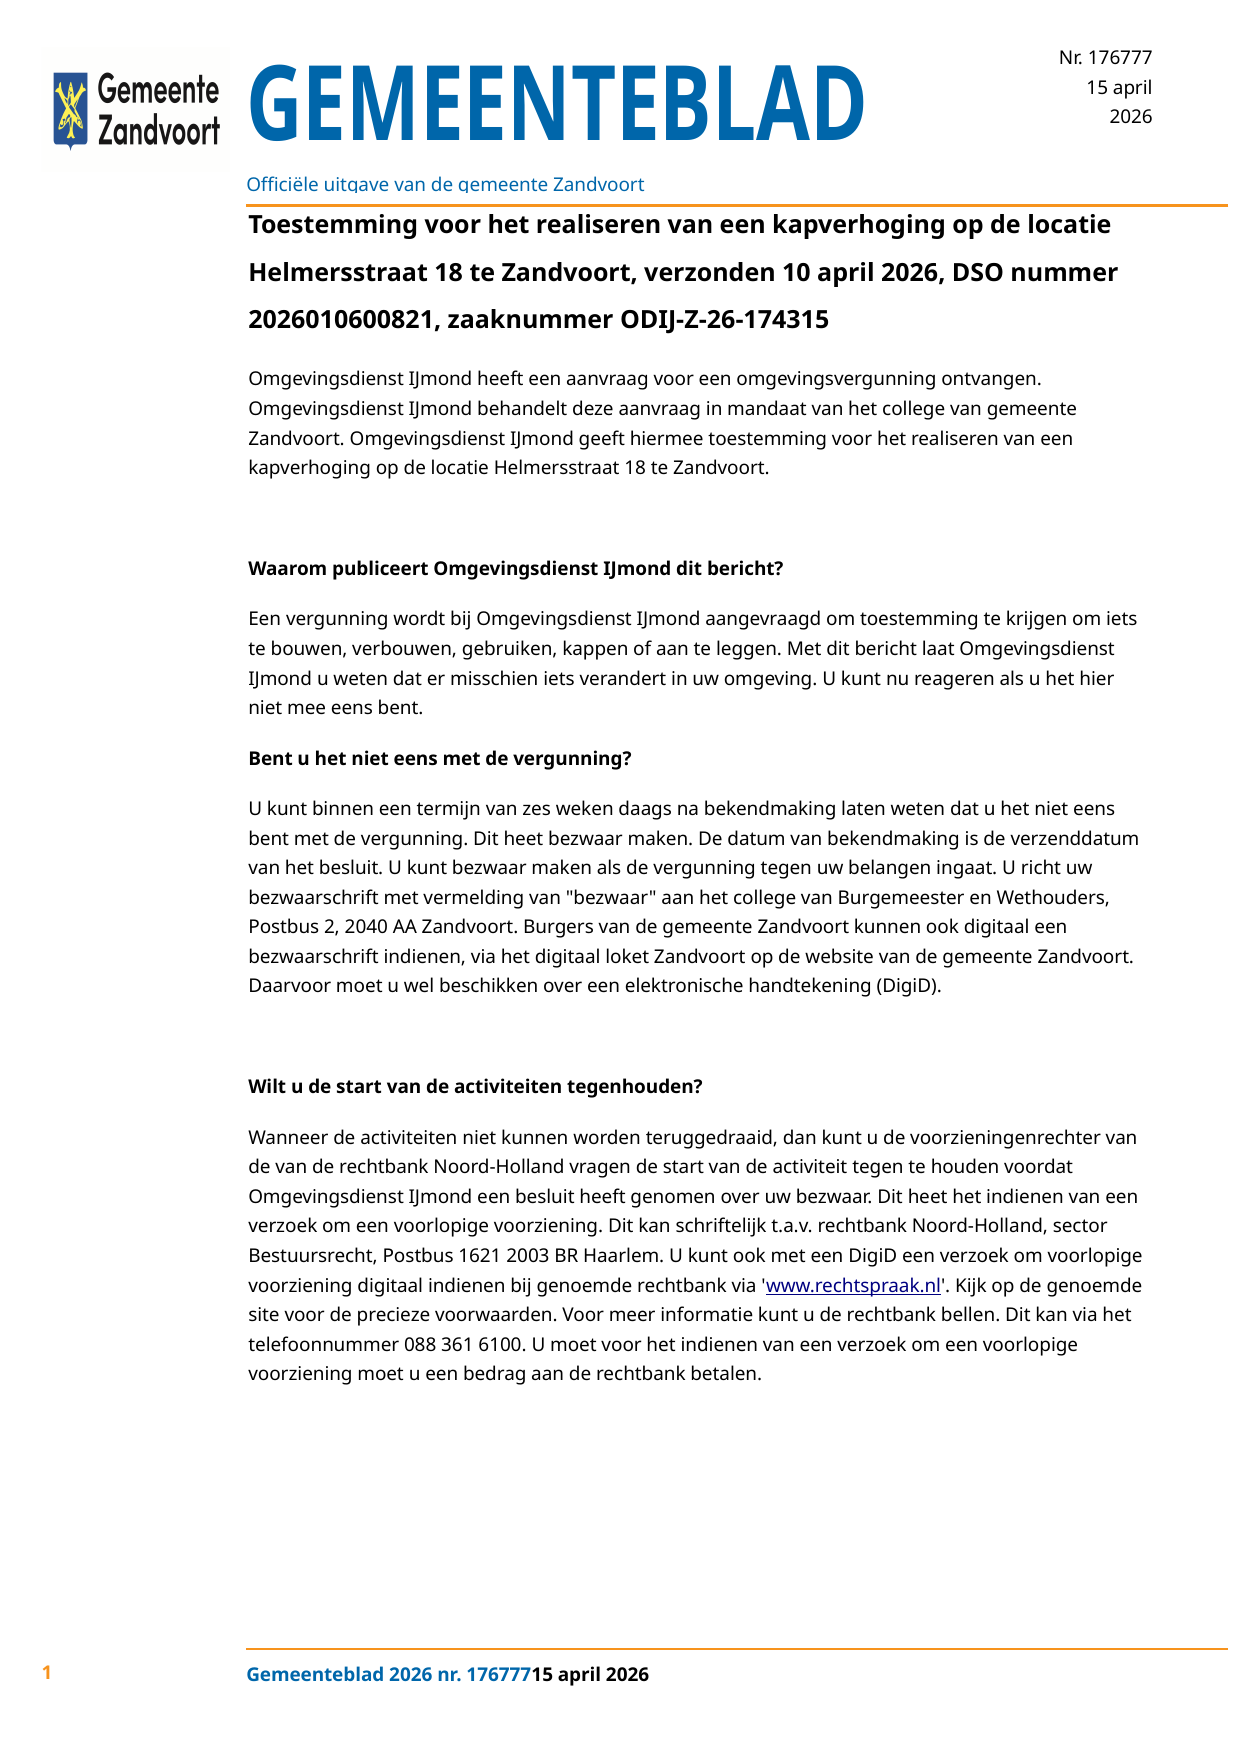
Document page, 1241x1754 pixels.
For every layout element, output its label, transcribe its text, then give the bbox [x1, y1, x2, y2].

text Omgevingsdienst IJmond heeft een aanvraag voor een omgevingsvergunning ontvangen. Omgevingsdienst IJmond behandelt deze aanvraag in mandaat van het college van gemeente Zandvoort. Omgevingsdienst IJmond geeft hiermee toestemming voor het realiseren van een kapverhoging op de locatie Helmersstraat 18 te Zandvoort. [248, 366, 1152, 480]
text Bent u het niet eens met de vergunning? [248, 745, 1152, 770]
text Een vergunning wordt bij Omgevingsdienst IJmond aangevraagd om toestemming te krijgen om iets te bouwen, verbouwen, gebruiken, kappen of aan te leggen. Met dit bericht laat Omgevingsdienst IJmond u weten dat er misschien iets verandert in uw omgeving. U kunt nu reageren als u het hier niet mee eens bent. [248, 606, 1152, 720]
picture [41, 47, 231, 172]
text U kunt binnen een termijn van zes weken daags na bekendmaking laten weten dat u het niet eens bent met de vergunning. Dit heet bezwaar maken. De datum van bekendmaking is de verzenddatum van het besluit. U kunt bezwaar maken als de vergunning tegen uw belangen ingaat. U richt uw bezwaarschrift met vermelding van "bezwaar" aan het college van Burgemeester en Wethouders, Postbus 2, 2040 AA Zandvoort. Burgers van de gemeente Zandvoort kunnen ook digitaal een bezwaarschrift indienen, via het digitaal loket Zandvoort op de website van de gemeente Zandvoort. Daarvoor moet u wel beschikken over een elektronische handtekening (DigiD). [248, 795, 1152, 998]
text Waarom publiceert Omgevingsdienst IJmond dit bericht? [248, 555, 1152, 581]
text Wanneer de activiteiten niet kunnen worden teruggedraaid, dan kunt u de voorzieningenrechter van de van de rechtbank Noord-Holland vragen de start van de activiteit tegen te houden voordat Omgevingsdienst IJmond een besluit heeft genomen over uw bezwaar. Dit heet het indienen van een verzoek om een voorlopige voorziening. Dit kan schriftelijk t.a.v. rechtbank Noord-Holland, sector Bestuursrecht, Postbus 1621 2003 BR Haarlem. U kunt ook met een DigiD een verzoek om voorlopige voorziening digitaal indienen bij genoemde rechtbank via 'www.rechtspraak.nl'. Kijk op de genoemde site voor de precieze voorwaarden. Voor meer informatie kunt u de rechtbank bellen. Dit kan via het telefoonnummer 088 361 6100. U moet voor het indienen van een verzoek om een voorlopige voorziening moet u een bedrag aan de rechtbank betalen. [248, 1124, 1152, 1386]
text Wilt u de start van de activiteiten tegenhouden? [248, 1073, 1152, 1099]
text Toestemming voor het realiseren van een kapverhoging op de locatie Helmersstraat 18 te Zandvoort, verzonden 10 april 2026, DSO nummer 2026010600821, zaaknummer ODIJ-Z-26-174315 [248, 207, 1152, 336]
